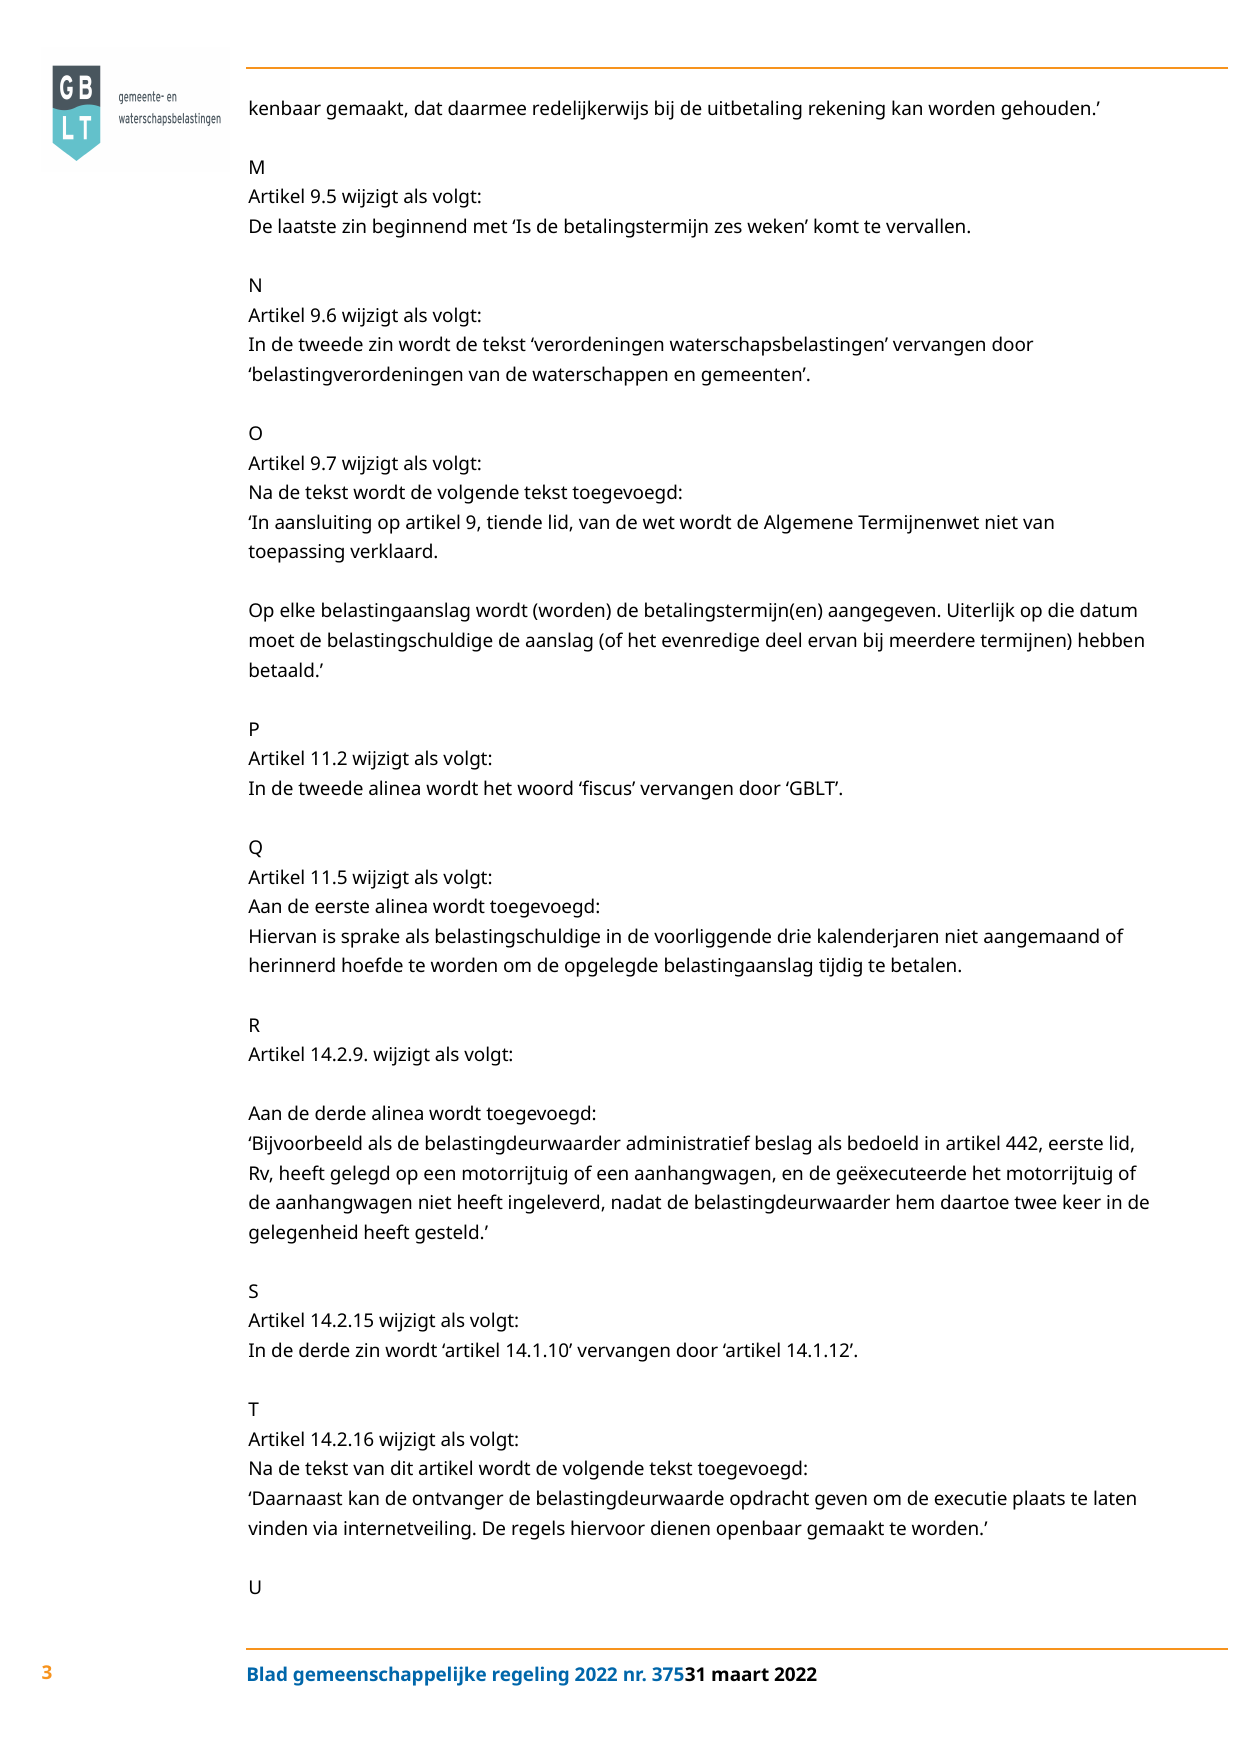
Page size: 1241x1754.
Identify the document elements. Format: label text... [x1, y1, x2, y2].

text Op elke belastingaanslag wordt (worden) de betalingstermijn(en) aangegeven. Uiterlijk op die datum moet de belastingschuldige de aanslag (of het evenredige deel ervan bij meerdere termijnen) hebben betaald.’ [248, 598, 1152, 683]
text ‘Bijvoorbeeld als de belastingdeurwaarder administratief beslag als bedoeld in artikel 442, eerste lid, Rv, heeft gelegd op een motorrijtuig of een aanhangwagen, en de geëxecuteerde het motorrijtuig of de aanhangwagen niet heeft ingeleverd, nadat de belastingdeurwaarder hem daartoe twee keer in de gelegenheid heeft gesteld.’ [248, 1130, 1152, 1245]
text Aan de eerste alinea wordt toegevoegd: [248, 893, 1152, 919]
text Q [248, 834, 1152, 860]
text Artikel 14.2.15 wijzigt als volgt: [248, 1308, 1152, 1333]
text U [248, 1574, 1152, 1600]
text Artikel 11.5 wijzigt als volgt: [248, 864, 1152, 890]
text O [248, 420, 1152, 446]
text Na de tekst van dit artikel wordt de volgende tekst toegevoegd: [248, 1456, 1152, 1481]
text M [248, 154, 1152, 180]
text kenbaar gemaakt, dat daarmee redelijkerwijs bij de uitbetaling rekening kan worden gehouden.’ [248, 95, 1152, 121]
text Artikel 14.2.9. wijzigt als volgt: [248, 1041, 1152, 1067]
text Hiervan is sprake als belastingschuldige in de voorliggende drie kalenderjaren niet aangemaand of herinnerd hoefde te worden om de opgelegde belastingaanslag tijdig te betalen. [248, 923, 1152, 978]
text Artikel 9.7 wijzigt als volgt: [248, 450, 1152, 476]
text S [248, 1278, 1152, 1304]
text Na de tekst wordt de volgende tekst toegevoegd: [248, 479, 1152, 505]
text Artikel 9.6 wijzigt als volgt: [248, 302, 1152, 328]
text Artikel 11.2 wijzigt als volgt: [248, 746, 1152, 771]
text Artikel 9.5 wijzigt als volgt: [248, 183, 1152, 209]
text De laatste zin beginnend met ‘Is de betalingstermijn zes weken’ komt te vervallen. [248, 213, 1152, 239]
text In de tweede alinea wordt het woord ‘fiscus’ vervangen door ‘GBLT’. [248, 775, 1152, 801]
text ‘Daarnaast kan de ontvanger de belastingdeurwaarde opdracht geven om de executie plaats te laten vinden via internetveiling. De regels hiervoor dienen openbaar gemaakt te worden.’ [248, 1485, 1152, 1541]
text In de derde zin wordt ‘artikel 14.1.10’ vervangen door ‘artikel 14.1.12’. [248, 1337, 1152, 1363]
text In de tweede zin wordt de tekst ‘verordeningen waterschapsbelastingen’ vervangen door ‘belastingverordeningen van de waterschappen en gemeenten’. [248, 331, 1152, 387]
text ‘In aansluiting op artikel 9, tiende lid, van de wet wordt de Algemene Termijnenwet niet van toepassing verklaard. [248, 509, 1152, 564]
text N [248, 272, 1152, 298]
picture [41, 47, 231, 172]
text P [248, 716, 1152, 742]
text Artikel 14.2.16 wijzigt als volgt: [248, 1426, 1152, 1452]
text T [248, 1396, 1152, 1422]
text Aan de derde alinea wordt toegevoegd: [248, 1101, 1152, 1126]
text R [248, 1012, 1152, 1038]
